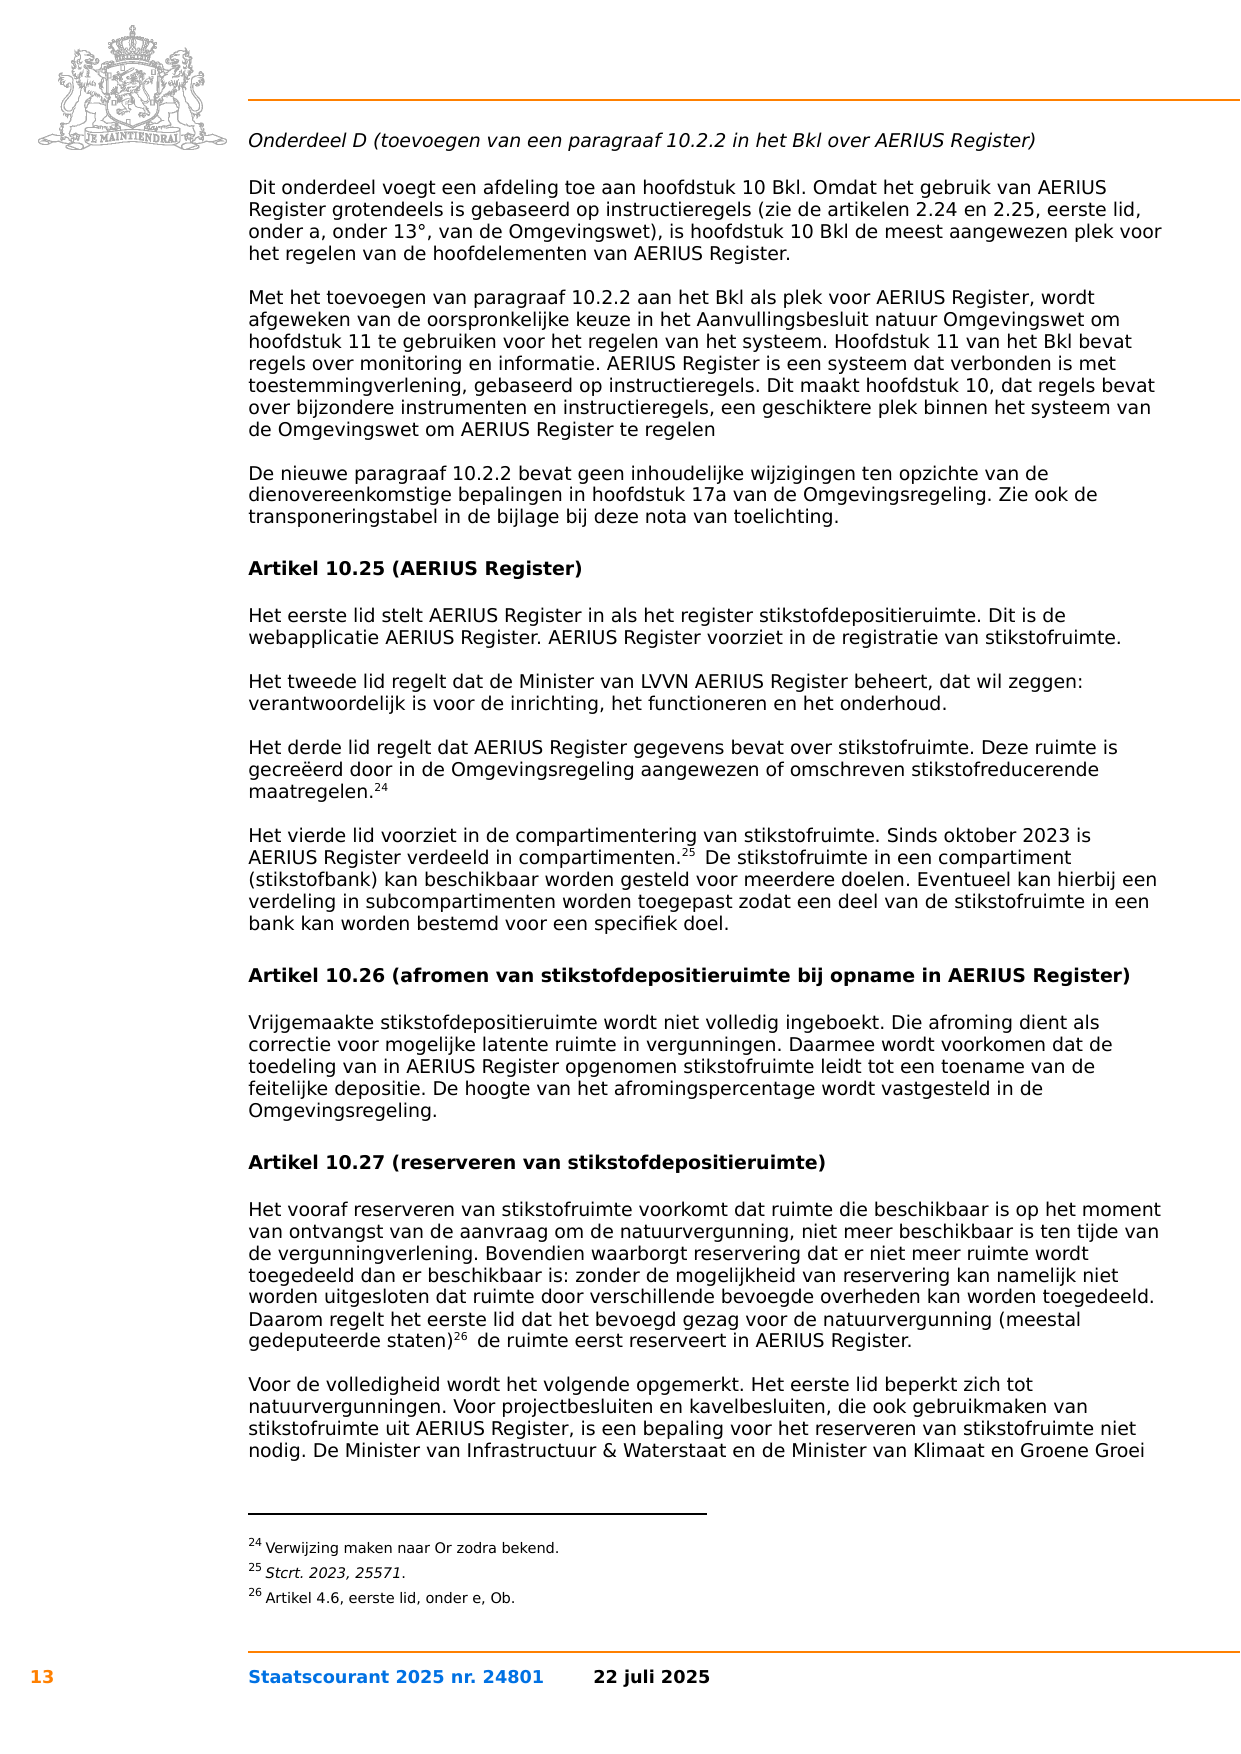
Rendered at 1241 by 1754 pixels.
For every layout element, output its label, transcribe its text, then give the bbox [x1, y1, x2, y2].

subtitle Artikel 10.27 (reserveren van stikstofdepositieruimte) [248, 1152, 1163, 1173]
text Het tweede lid regelt dat de Minister van LVVN AERIUS Register beheert, dat wil zeggen: verantwoordelijk is voor de inrichting, het functioneren en het onderhoud. [248, 671, 1163, 715]
text Verwijzing maken naar Or zodra bekend. [248, 1536, 1163, 1558]
text Voor de volledigheid wordt het volgende opgemerkt. Het eerste lid beperkt zich tot natuurvergunningen. Voor projectbesluiten en kavelbesluiten, die ook gebruikmaken van stikstofruimte uit AERIUS Register, is een bepaling voor het reserveren van stikstofruimte niet nodig. De Minister van Infrastructuur & Waterstaat en de Minister van Klimaat en Groene Groei [248, 1374, 1163, 1462]
subtitle Onderdeel D (toevoegen van een paragraaf 10.2.2 in het Bkl over AERIUS Register) [248, 130, 1163, 152]
text De nieuwe paragraaf 10.2.2 bevat geen inhoudelijke wijzigingen ten opzichte van de dienovereenkomstige bepalingen in hoofdstuk 17a van de Omgevingsregeling. Zie ook de transponeringstabel in de bijlage bij deze nota van toelichting. [248, 462, 1163, 528]
picture [38, 25, 227, 150]
text Stcrt. 2023, 25571. [248, 1561, 1163, 1583]
subtitle Artikel 10.26 (afromen van stikstofdepositieruimte bij opname in AERIUS Register) [248, 965, 1163, 987]
text Dit onderdeel voegt een afdeling toe aan hoofdstuk 10 Bkl. Omdat het gebruik van AERIUS Register grotendeels is gebaseerd op instructieregels (zie de artikelen 2.24 en 2.25, eerste lid, onder a, onder 13°, van de Omgevingswet), is hoofdstuk 10 Bkl de meest aangewezen plek voor het regelen van de hoofdelementen van AERIUS Register. [248, 177, 1163, 265]
text Het eerste lid stelt AERIUS Register in als het register stikstofdepositieruimte. Dit is de webapplicatie AERIUS Register. AERIUS Register voorziet in de registratie van stikstofruimte. [248, 605, 1163, 649]
subtitle Artikel 10.25 (AERIUS Register) [248, 558, 1163, 580]
text Met het toevoegen van paragraaf 10.2.2 aan het Bkl als plek voor AERIUS Register, wordt afgeweken van de oorspronkelijke keuze in het Aanvullingsbesluit natuur Omgevingswet om hoofdstuk 11 te gebruiken voor het regelen van het systeem. Hoofdstuk 11 van het Bkl bevat regels over monitoring en informatie. AERIUS Register is een systeem dat verbonden is met toestemmingverlening, gebaseerd op instructieregels. Dit maakt hoofdstuk 10, dat regels bevat over bijzondere instrumenten en instructieregels, een geschiktere plek binnen het systeem van de Omgevingswet om AERIUS Register te regelen [248, 287, 1163, 441]
text Het vierde lid voorziet in de compartimentering van stikstofruimte. Sinds oktober 2023 is AERIUS Register verdeeld in compartimenten. De stikstofruimte in een compartiment (stikstofbank) kan beschikbaar worden gesteld voor meerdere doelen. Eventueel kan hierbij een verdeling in subcompartimenten worden toegepast zodat een deel van de stikstofruimte in een bank kan worden bestemd voor een specifiek doel. [248, 825, 1163, 935]
text Vrijgemaakte stikstofdepositieruimte wordt niet volledig ingeboekt. Die afroming dient als correctie voor mogelijke latente ruimte in vergunningen. Daarmee wordt voorkomen dat de toedeling van in AERIUS Register opgenomen stikstofruimte leidt tot een toename van de feitelijke depositie. De hoogte van het afromingspercentage wordt vastgesteld in de Omgevingsregeling. [248, 1012, 1163, 1122]
text Artikel 4.6, eerste lid, onder e, Ob. [248, 1586, 1163, 1608]
text Het vooraf reserveren van stikstofruimte voorkomt dat ruimte die beschikbaar is op het moment van ontvangst van de aanvraag om de natuurvergunning, niet meer beschikbaar is ten tijde van de vergunningverlening. Bovendien waarborgt reservering dat er niet meer ruimte wordt toegedeeld dan er beschikbaar is: zonder de mogelijkheid van reservering kan namelijk niet worden uitgesloten dat ruimte door verschillende bevoegde overheden kan worden toegedeeld. Daarom regelt het eerste lid dat het bevoegd gezag voor de natuurvergunning (meestal gedeputeerde staten) de ruimte eerst reserveert in AERIUS Register. [248, 1198, 1163, 1352]
text Het derde lid regelt dat AERIUS Register gegevens bevat over stikstofruimte. Deze ruimte is gecreëerd door in de Omgevingsregeling aangewezen of omschreven stikstofreducerende maatregelen. [248, 737, 1163, 803]
